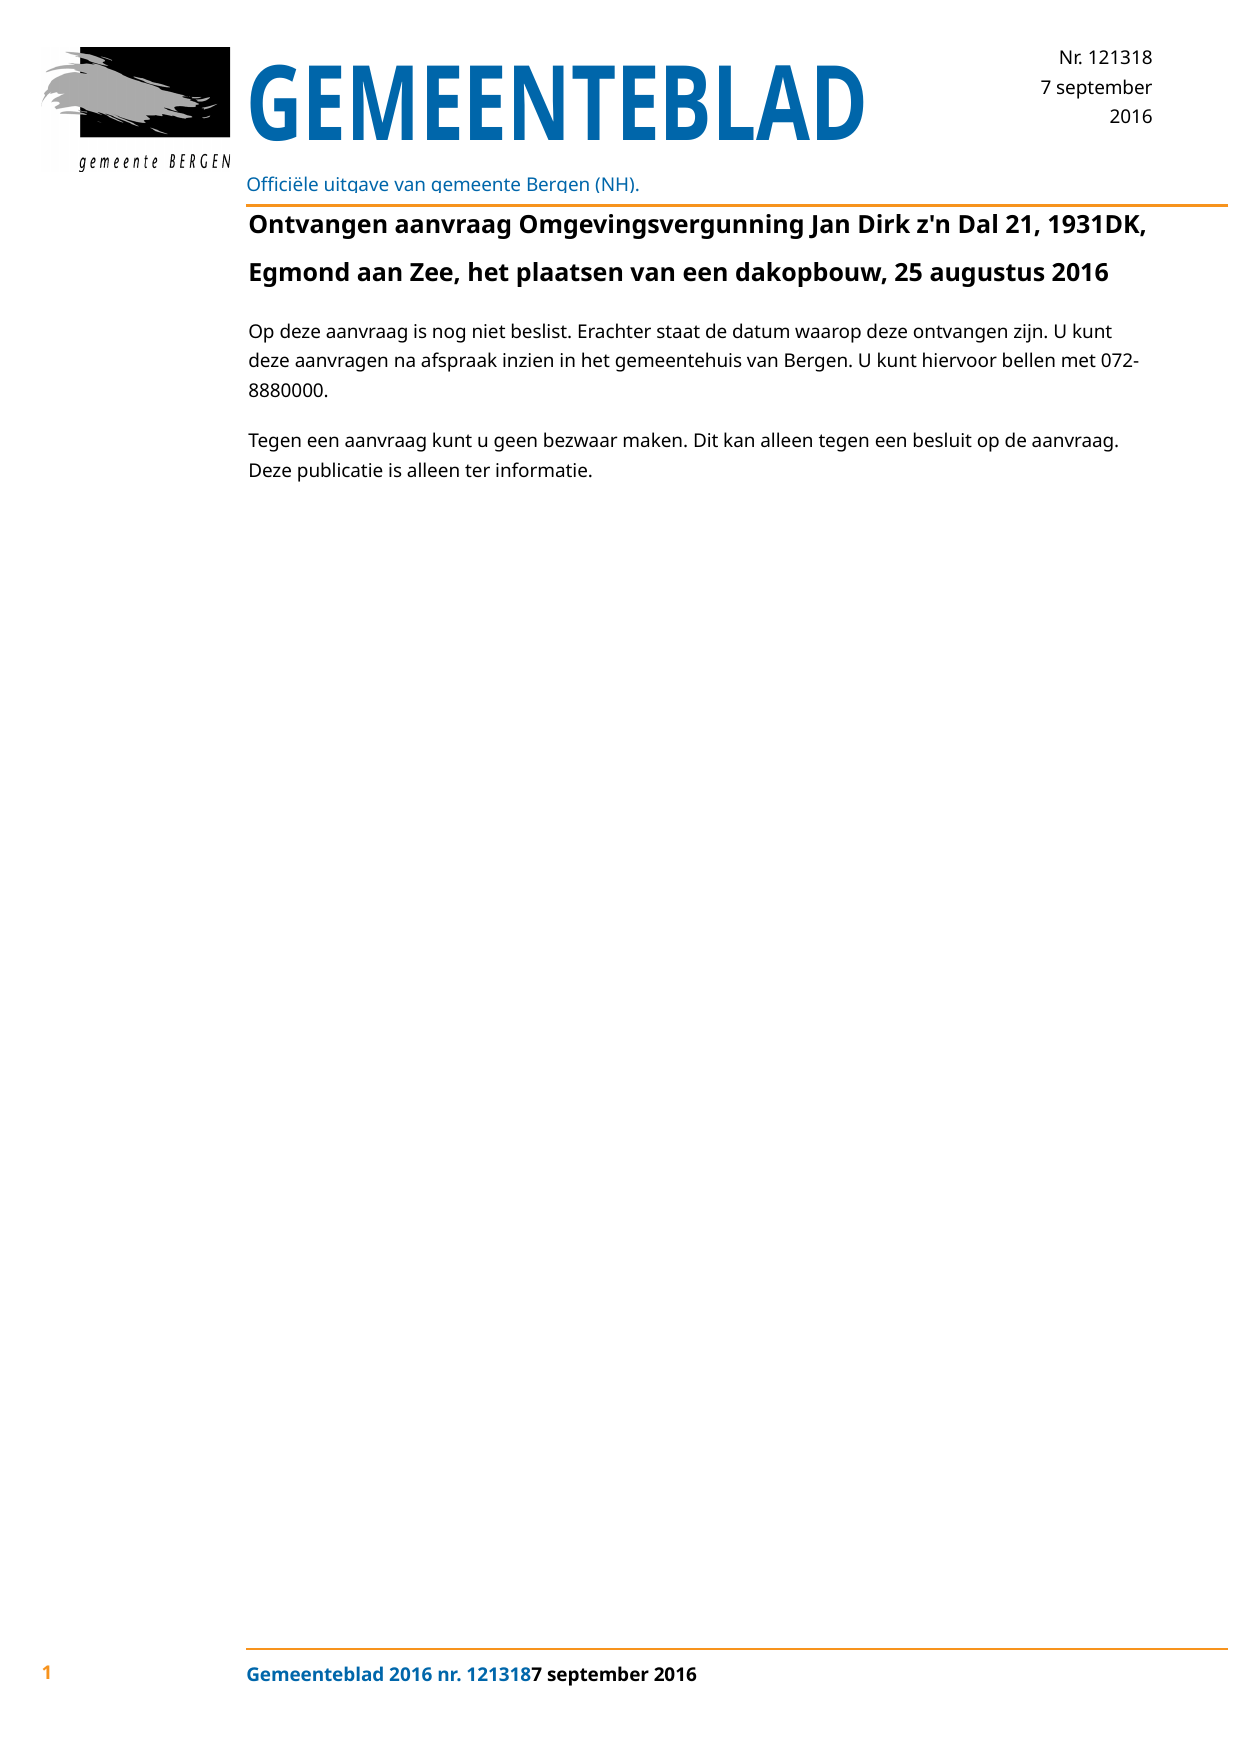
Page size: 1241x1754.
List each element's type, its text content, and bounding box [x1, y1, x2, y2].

picture [41, 47, 231, 172]
text Tegen een aanvraag kunt u geen bezwaar maken. Dit kan alleen tegen een besluit op de aanvraag. Deze publicatie is alleen ter informatie. [248, 427, 1152, 483]
text Ontvangen aanvraag Omgevingsvergunning Jan Dirk z'n Dal 21, 1931DK, Egmond aan Zee, het plaatsen van een dakopbouw, 25 augustus 2016 [248, 207, 1152, 288]
text Op deze aanvraag is nog niet beslist. Erachter staat de datum waarop deze ontvangen zijn. U kunt deze aanvragen na afspraak inzien in het gemeentehuis van Bergen. U kunt hiervoor bellen met 072-8880000. [248, 318, 1152, 403]
